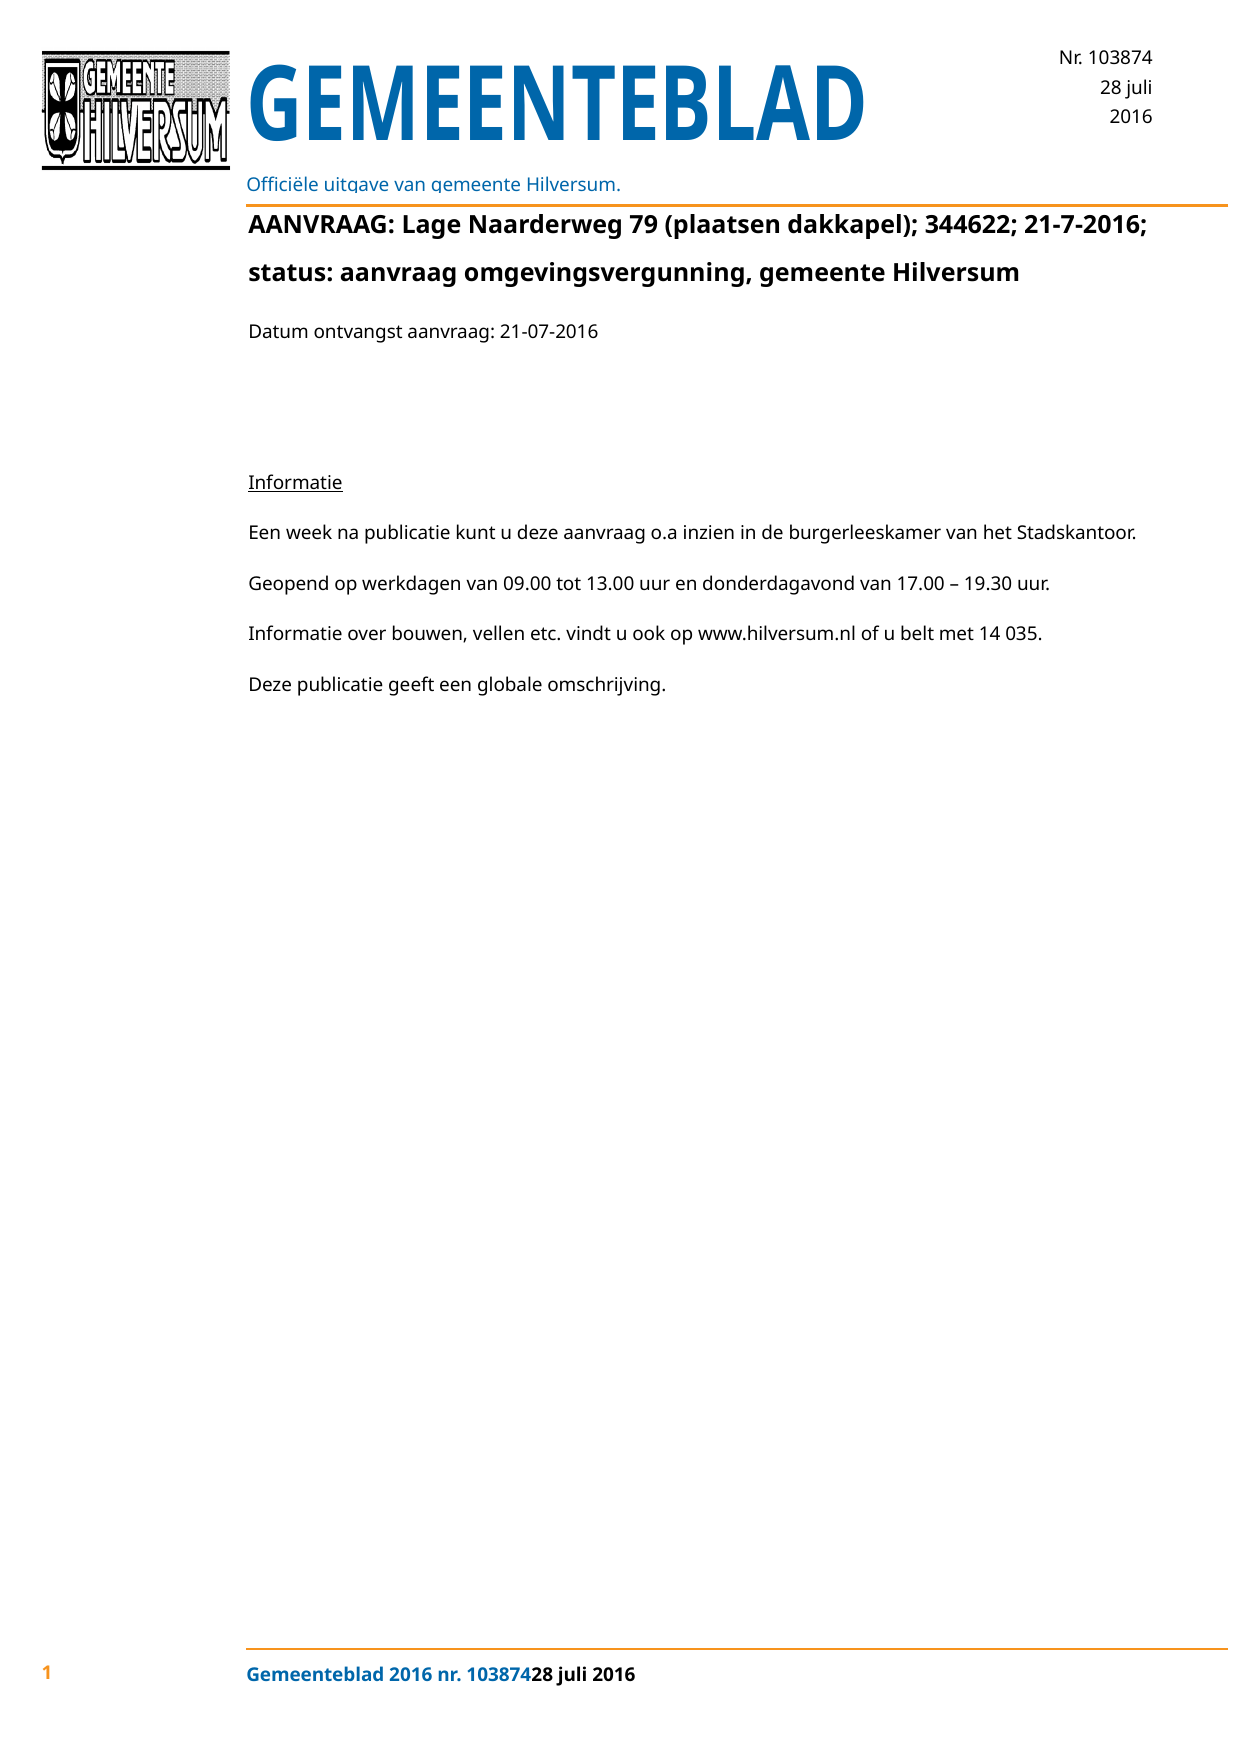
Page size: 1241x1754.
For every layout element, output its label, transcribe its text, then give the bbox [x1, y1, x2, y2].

text Datum ontvangst aanvraag: 21-07-2016 [248, 318, 1152, 344]
text Informatie over bouwen, vellen etc. vindt u ook op www.hilversum.nl of u belt met 14 035. [248, 620, 1152, 646]
picture [41, 47, 231, 172]
text Deze publicatie geeft een globale omschrijving. [248, 671, 1152, 697]
text Een week na publicatie kunt u deze aanvraag o.a inzien in de burgerleeskamer van het Stadskantoor. [248, 519, 1152, 545]
text Informatie [248, 469, 1152, 495]
text AANVRAAG: Lage Naarderweg 79 (plaatsen dakkapel); 344622; 21-7-2016; status: aanvraag omgevingsvergunning, gemeente Hilversum [248, 207, 1152, 288]
text Geopend op werkdagen van 09.00 tot 13.00 uur en donderdagavond van 17.00 – 19.30 uur. [248, 570, 1152, 596]
